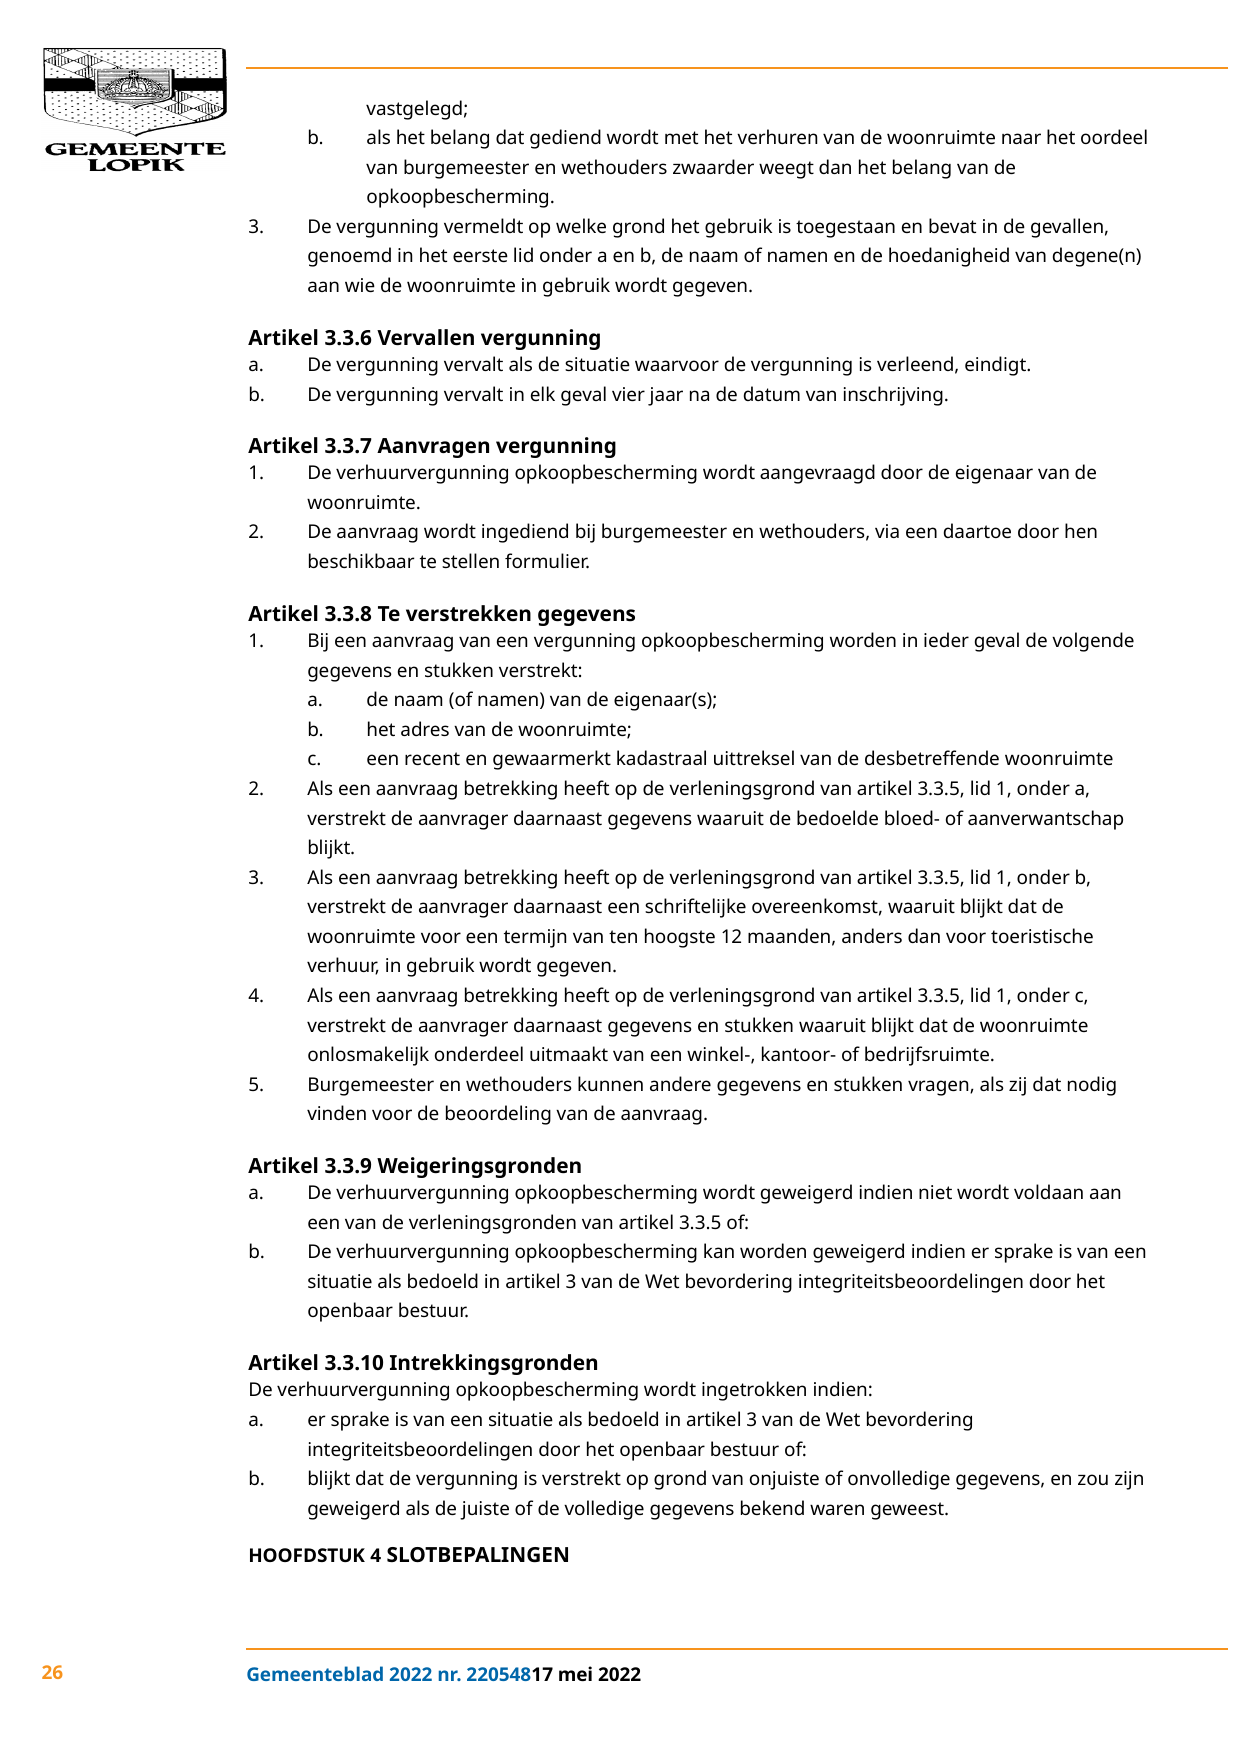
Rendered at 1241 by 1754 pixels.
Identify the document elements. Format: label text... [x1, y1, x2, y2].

list Als een aanvraag betrekking heeft op de verleningsgrond van artikel 3.3.5, lid 1, onder c, verstrekt de aanvrager daarnaast gegevens en stukken waaruit blijkt dat de woonruimte onlosmakelijk onderdeel uitmaakt van een winkel-, kantoor- of bedrijfsruimte. [248, 982, 1152, 1067]
list Bij een aanvraag van een vergunning opkoopbescherming worden in ieder geval de volgende gegevens en stukken verstrekt: [248, 627, 1152, 682]
list De verhuurvergunning opkoopbescherming wordt aangevraagd door de eigenaar van de woonruimte. [248, 459, 1152, 515]
text Artikel 3.3.9 Weigeringsgronden [248, 1151, 1152, 1179]
text Artikel 3.3.6 Vervallen vergunning [248, 323, 1152, 351]
text Artikel 3.3.10 Intrekkingsgronden [248, 1348, 1152, 1377]
list vastgelegd; [307, 95, 1152, 121]
list als het belang dat gediend wordt met het verhuren van de woonruimte naar het oordeel van burgemeester en wethouders zwaarder weegt dan het belang van de opkoopbescherming. [307, 124, 1152, 209]
list er sprake is van een situatie als bedoeld in artikel 3 van de Wet bevordering integriteitsbeoordelingen door het openbaar bestuur of: [248, 1406, 1152, 1461]
picture [41, 47, 231, 172]
text HOOFDSTUK 4 SLOTBEPALINGEN [248, 1541, 1152, 1569]
list De vergunning vermeldt op welke grond het gebruik is toegestaan en bevat in de gevallen, genoemd in het eerste lid onder a en b, de naam of namen en de hoedanigheid van degene(n) aan wie de woonruimte in gebruik wordt gegeven. [248, 213, 1152, 298]
text De verhuurvergunning opkoopbescherming wordt ingetrokken indien: [248, 1377, 1152, 1402]
list De verhuurvergunning opkoopbescherming wordt geweigerd indien niet wordt voldaan aan een van de verleningsgronden van artikel 3.3.5 of: [248, 1179, 1152, 1235]
list De aanvraag wordt ingediend bij burgemeester en wethouders, via een daartoe door hen beschikbaar te stellen formulier. [248, 519, 1152, 574]
list Als een aanvraag betrekking heeft op de verleningsgrond van artikel 3.3.5, lid 1, onder b, verstrekt de aanvrager daarnaast een schriftelijke overeenkomst, waaruit blijkt dat de woonruimte voor een termijn van ten hoogste 12 maanden, anders dan voor toeristische verhuur, in gebruik wordt gegeven. [248, 864, 1152, 978]
list de naam (of namen) van de eigenaar(s); [307, 686, 1152, 712]
list een recent en gewaarmerkt kadastraal uittreksel van de desbetreffende woonruimte [307, 746, 1152, 771]
list blijkt dat de vergunning is verstrekt op grond van onjuiste of onvolledige gegevens, en zou zijn geweigerd als de juiste of de volledige gegevens bekend waren geweest. [248, 1465, 1152, 1521]
list De vergunning vervalt als de situatie waarvoor de vergunning is verleend, eindigt. [248, 351, 1152, 377]
list De vergunning vervalt in elk geval vier jaar na de datum van inschrijving. [248, 381, 1152, 406]
list De verhuurvergunning opkoopbescherming kan worden geweigerd indien er sprake is van een situatie als bedoeld in artikel 3 van de Wet bevordering integriteitsbeoordelingen door het openbaar bestuur. [248, 1238, 1152, 1323]
list Burgemeester en wethouders kunnen andere gegevens en stukken vragen, als zij dat nodig vinden voor de beoordeling van de aanvraag. [248, 1071, 1152, 1126]
text Artikel 3.3.7 Aanvragen vergunning [248, 431, 1152, 459]
list Als een aanvraag betrekking heeft op de verleningsgrond van artikel 3.3.5, lid 1, onder a, verstrekt de aanvrager daarnaast gegevens waaruit de bedoelde bloed- of aanverwantschap blijkt. [248, 775, 1152, 860]
list het adres van de woonruimte; [307, 716, 1152, 742]
text Artikel 3.3.8 Te verstrekken gegevens [248, 599, 1152, 627]
